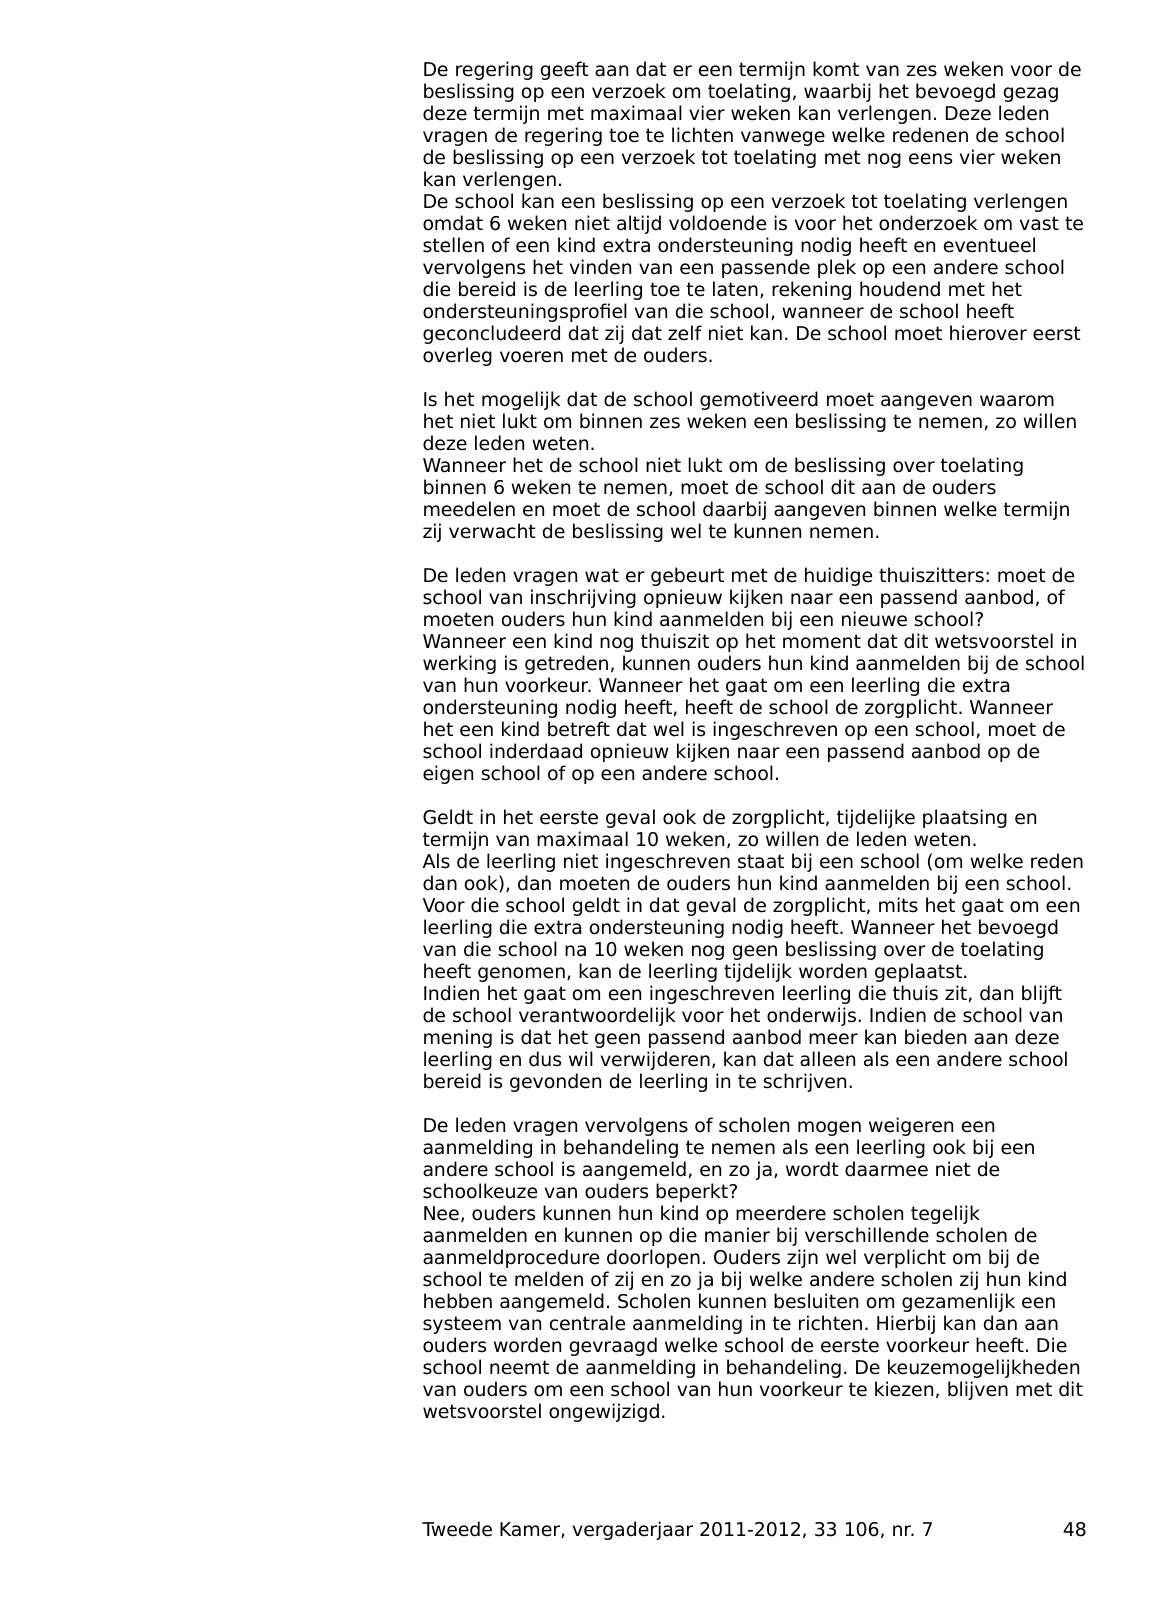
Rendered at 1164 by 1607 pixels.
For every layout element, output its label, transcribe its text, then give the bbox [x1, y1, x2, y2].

text De regering geeft aan dat er een termijn komt van zes weken voor de beslissing op een verzoek om toelating, waarbij het bevoegd gezag deze termijn met maximaal vier weken kan verlengen. Deze leden vragen de regering toe te lichten vanwege welke redenen de school de beslissing op een verzoek tot toelating met nog eens vier weken kan verlengen. [422, 59, 1087, 191]
text Geldt in het eerste geval ook de zorgplicht, tijdelijke plaatsing en termijn van maximaal 10 weken, zo willen de leden weten. [422, 807, 1087, 851]
text Wanneer een kind nog thuiszit op het moment dat dit wetsvoorstel in werking is getreden, kunnen ouders hun kind aanmelden bij de school van hun voorkeur. Wanneer het gaat om een leerling die extra ondersteuning nodig heeft, heeft de school de zorgplicht. Wanneer het een kind betreft dat wel is ingeschreven op een school, moet de school inderdaad opnieuw kijken naar een passend aanbod op de eigen school of op een andere school. [422, 631, 1087, 785]
text Indien het gaat om een ingeschreven leerling die thuis zit, dan blijft de school verantwoordelijk voor het onderwijs. Indien de school van mening is dat het geen passend aanbod meer kan bieden aan deze leerling en dus wil verwijderen, kan dat alleen als een andere school bereid is gevonden de leerling in te schrijven. [422, 983, 1087, 1093]
text De leden vragen wat er gebeurt met de huidige thuiszitters: moet de school van inschrijving opnieuw kijken naar een passend aanbod, of moeten ouders hun kind aanmelden bij een nieuwe school? [422, 565, 1087, 631]
text Is het mogelijk dat de school gemotiveerd moet aangeven waarom het niet lukt om binnen zes weken een beslissing te nemen, zo willen deze leden weten. [422, 389, 1087, 455]
text Nee, ouders kunnen hun kind op meerdere scholen tegelijk aanmelden en kunnen op die manier bij verschillende scholen de aanmeldprocedure doorlopen. Ouders zijn wel verplicht om bij de school te melden of zij en zo ja bij welke andere scholen zij hun kind hebben aangemeld. Scholen kunnen besluiten om gezamenlijk een systeem van centrale aanmelding in te richten. Hierbij kan dan aan ouders worden gevraagd welke school de eerste voorkeur heeft. Die school neemt de aanmelding in behandeling. De keuzemogelijkheden van ouders om een school van hun voorkeur te kiezen, blijven met dit wetsvoorstel ongewijzigd. [422, 1203, 1087, 1423]
text Wanneer het de school niet lukt om de beslissing over toelating binnen 6 weken te nemen, moet de school dit aan de ouders meedelen en moet de school daarbij aangeven binnen welke termijn zij verwacht de beslissing wel te kunnen nemen. [422, 455, 1087, 543]
text Als de leerling niet ingeschreven staat bij een school (om welke reden dan ook), dan moeten de ouders hun kind aanmelden bij een school. Voor die school geldt in dat geval de zorgplicht, mits het gaat om een leerling die extra ondersteuning nodig heeft. Wanneer het bevoegd van die school na 10 weken nog geen beslissing over de toelating heeft genomen, kan de leerling tijdelijk worden geplaatst. [422, 851, 1087, 983]
text De school kan een beslissing op een verzoek tot toelating verlengen omdat 6 weken niet altijd voldoende is voor het onderzoek om vast te stellen of een kind extra ondersteuning nodig heeft en eventueel vervolgens het vinden van een passende plek op een andere school die bereid is de leerling toe te laten, rekening houdend met het ondersteuningsprofiel van die school, wanneer de school heeft geconcludeerd dat zij dat zelf niet kan. De school moet hierover eerst overleg voeren met de ouders. [422, 191, 1087, 367]
text De leden vragen vervolgens of scholen mogen weigeren een aanmelding in behandeling te nemen als een leerling ook bij een andere school is aangemeld, en zo ja, wordt daarmee niet de schoolkeuze van ouders beperkt? [422, 1115, 1087, 1203]
